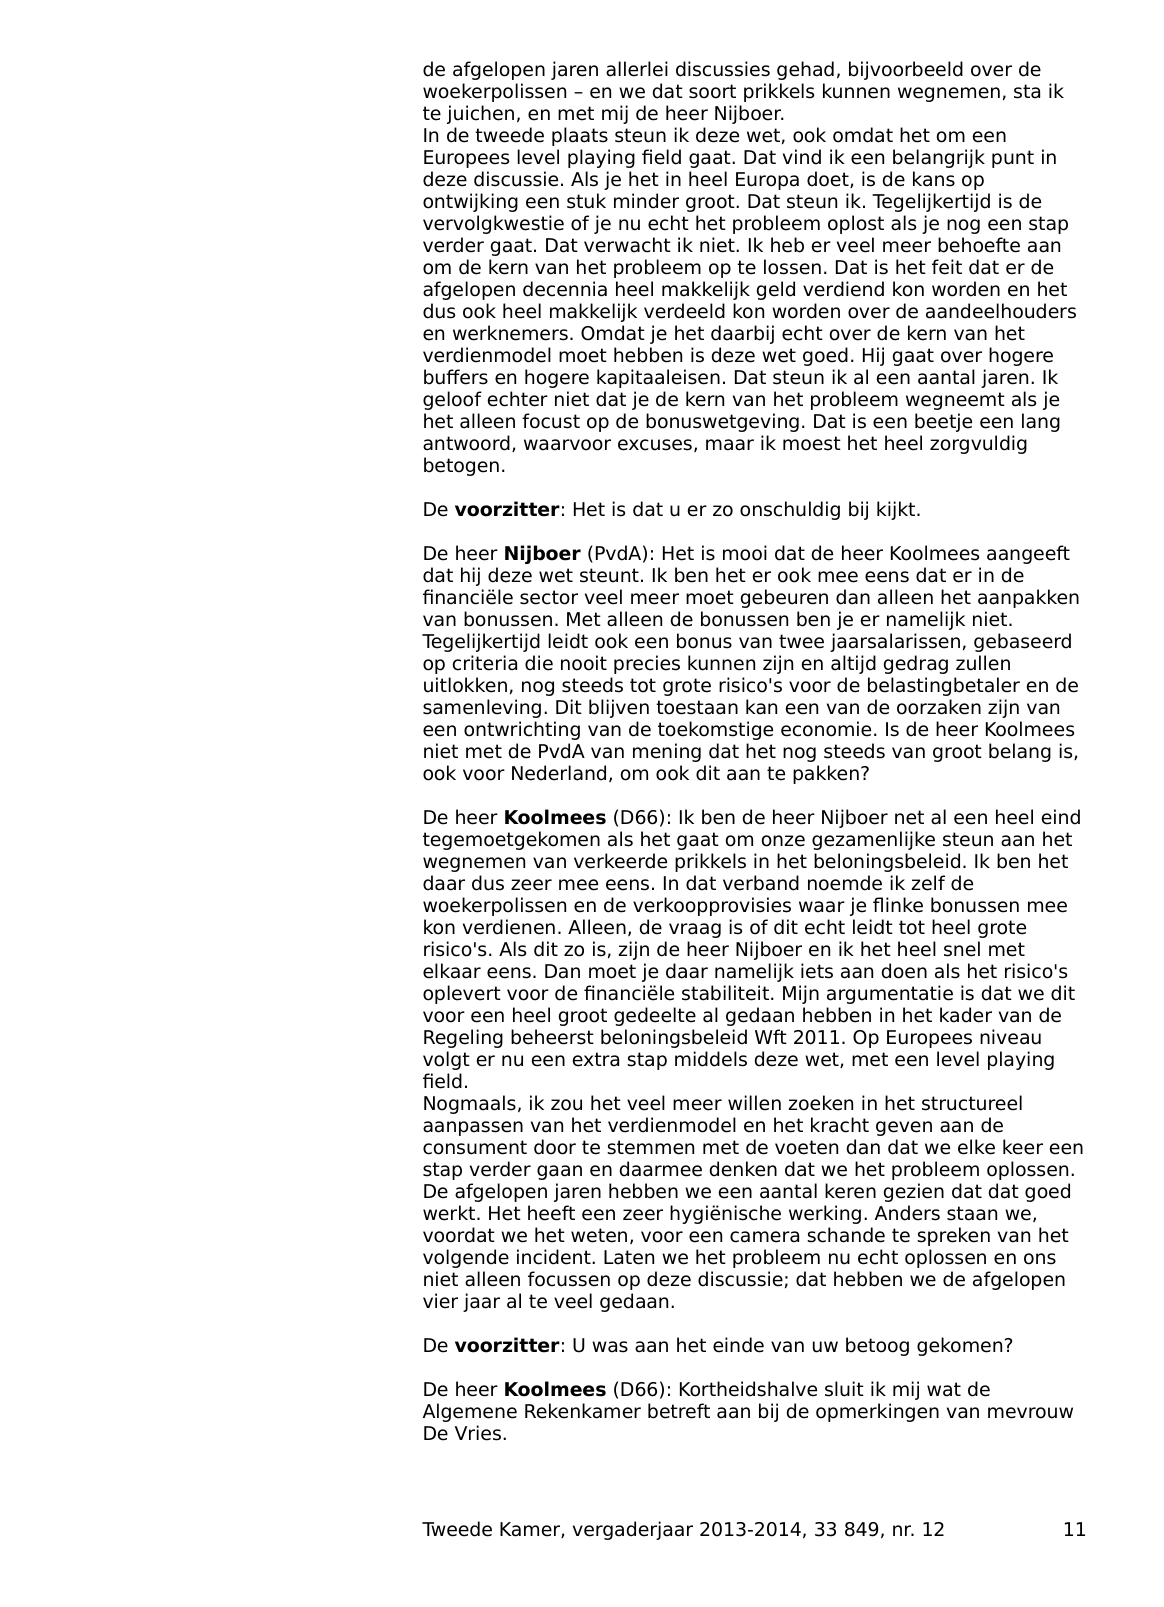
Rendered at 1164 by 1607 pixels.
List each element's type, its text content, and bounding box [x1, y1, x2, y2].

text de afgelopen jaren allerlei discussies gehad, bijvoorbeeld over de woekerpolissen – en we dat soort prikkels kunnen wegnemen, sta ik te juichen, en met mij de heer Nijboer. [422, 59, 1087, 125]
text De voorzitter: U was aan het einde van uw betoog gekomen? [422, 1335, 1087, 1357]
text De voorzitter: Het is dat u er zo onschuldig bij kijkt. [422, 499, 1087, 521]
text In de tweede plaats steun ik deze wet, ook omdat het om een Europees level playing field gaat. Dat vind ik een belangrijk punt in deze discussie. Als je het in heel Europa doet, is de kans op ontwijking een stuk minder groot. Dat steun ik. Tegelijkertijd is de vervolgkwestie of je nu echt het probleem oplost als je nog een stap verder gaat. Dat verwacht ik niet. Ik heb er veel meer behoefte aan om de kern van het probleem op te lossen. Dat is het feit dat er de afgelopen decennia heel makkelijk geld verdiend kon worden en het dus ook heel makkelijk verdeeld kon worden over de aandeelhouders en werknemers. Omdat je het daarbij echt over de kern van het verdienmodel moet hebben is deze wet goed. Hij gaat over hogere buffers en hogere kapitaaleisen. Dat steun ik al een aantal jaren. Ik geloof echter niet dat je de kern van het probleem wegneemt als je het alleen focust op de bonuswetgeving. Dat is een beetje een lang antwoord, waarvoor excuses, maar ik moest het heel zorgvuldig betogen. [422, 125, 1087, 477]
text Nogmaals, ik zou het veel meer willen zoeken in het structureel aanpassen van het verdienmodel en het kracht geven aan de consument door te stemmen met de voeten dan dat we elke keer een stap verder gaan en daarmee denken dat we het probleem oplossen. De afgelopen jaren hebben we een aantal keren gezien dat dat goed werkt. Het heeft een zeer hygiënische werking. Anders staan we, voordat we het weten, voor een camera schande te spreken van het volgende incident. Laten we het probleem nu echt oplossen en ons niet alleen focussen op deze discussie; dat hebben we de afgelopen vier jaar al te veel gedaan. [422, 1093, 1087, 1312]
text De heer Nijboer (PvdA): Het is mooi dat de heer Koolmees aangeeft dat hij deze wet steunt. Ik ben het er ook mee eens dat er in de financiële sector veel meer moet gebeuren dan alleen het aanpakken van bonussen. Met alleen de bonussen ben je er namelijk niet. Tegelijkertijd leidt ook een bonus van twee jaarsalarissen, gebaseerd op criteria die nooit precies kunnen zijn en altijd gedrag zullen uitlokken, nog steeds tot grote risico's voor de belastingbetaler en de samenleving. Dit blijven toestaan kan een van de oorzaken zijn van een ontwrichting van de toekomstige economie. Is de heer Koolmees niet met de PvdA van mening dat het nog steeds van groot belang is, ook voor Nederland, om ook dit aan te pakken? [422, 543, 1087, 785]
text De heer Koolmees (D66): Kortheidshalve sluit ik mij wat de Algemene Rekenkamer betreft aan bij de opmerkingen van mevrouw De Vries. [422, 1379, 1087, 1445]
text De heer Koolmees (D66): Ik ben de heer Nijboer net al een heel eind tegemoetgekomen als het gaat om onze gezamenlijke steun aan het wegnemen van verkeerde prikkels in het beloningsbeleid. Ik ben het daar dus zeer mee eens. In dat verband noemde ik zelf de woekerpolissen en de verkoopprovisies waar je flinke bonussen mee kon verdienen. Alleen, de vraag is of dit echt leidt tot heel grote risico's. Als dit zo is, zijn de heer Nijboer en ik het heel snel met elkaar eens. Dan moet je daar namelijk iets aan doen als het risico's oplevert voor de financiële stabiliteit. Mijn argumentatie is dat we dit voor een heel groot gedeelte al gedaan hebben in het kader van de Regeling beheerst beloningsbeleid Wft 2011. Op Europees niveau volgt er nu een extra stap middels deze wet, met een level playing field. [422, 807, 1087, 1093]
